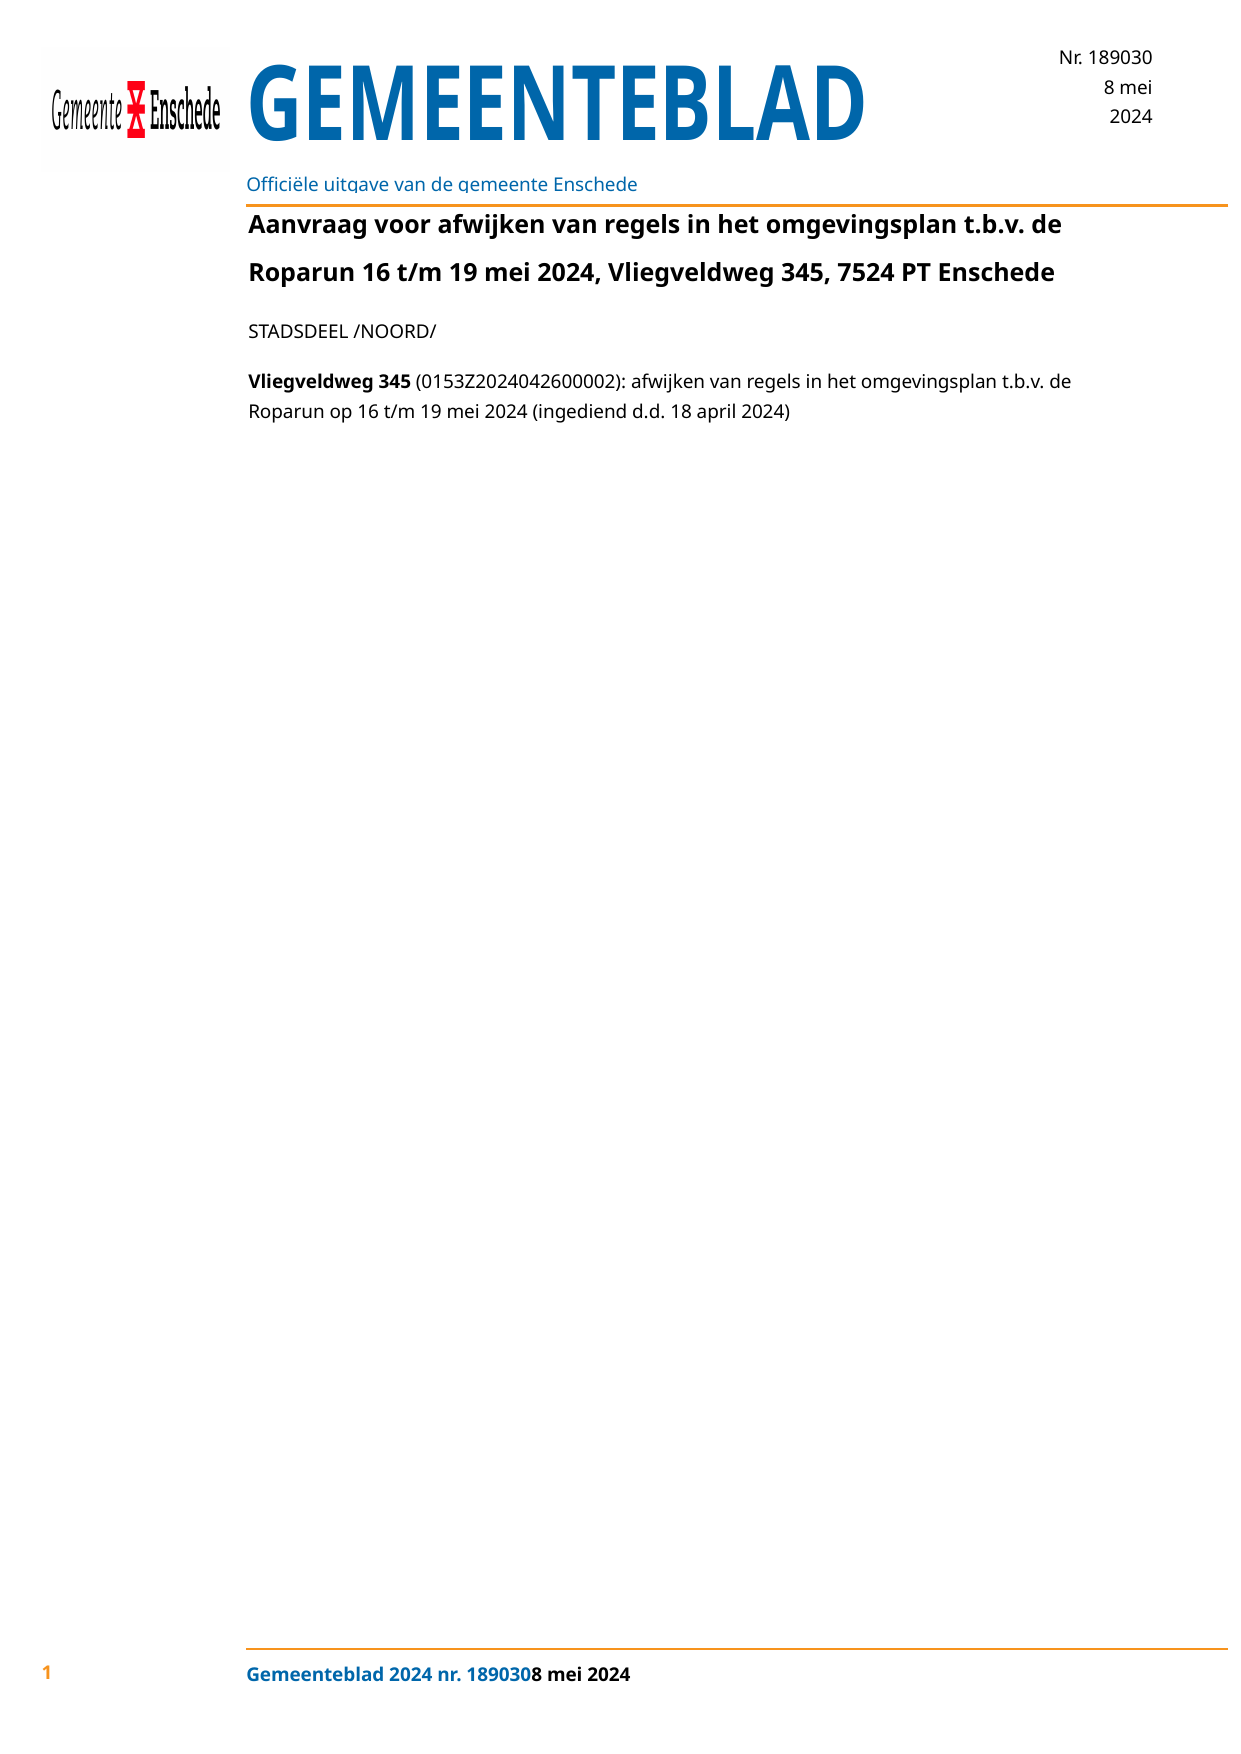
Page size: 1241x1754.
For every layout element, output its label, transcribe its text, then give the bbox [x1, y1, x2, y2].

text Aanvraag voor afwijken van regels in het omgevingsplan t.b.v. de Roparun 16 t/m 19 mei 2024, Vliegveldweg 345, 7524 PT Enschede [248, 207, 1152, 288]
text Vliegveldweg 345 (0153Z2024042600002): afwijken van regels in het omgevingsplan t.b.v. de Roparun op 16 t/m 19 mei 2024 (ingediend d.d. 18 april 2024) [248, 368, 1152, 424]
picture [41, 47, 231, 172]
text STADSDEEL /NOORD/ [248, 318, 1152, 344]
